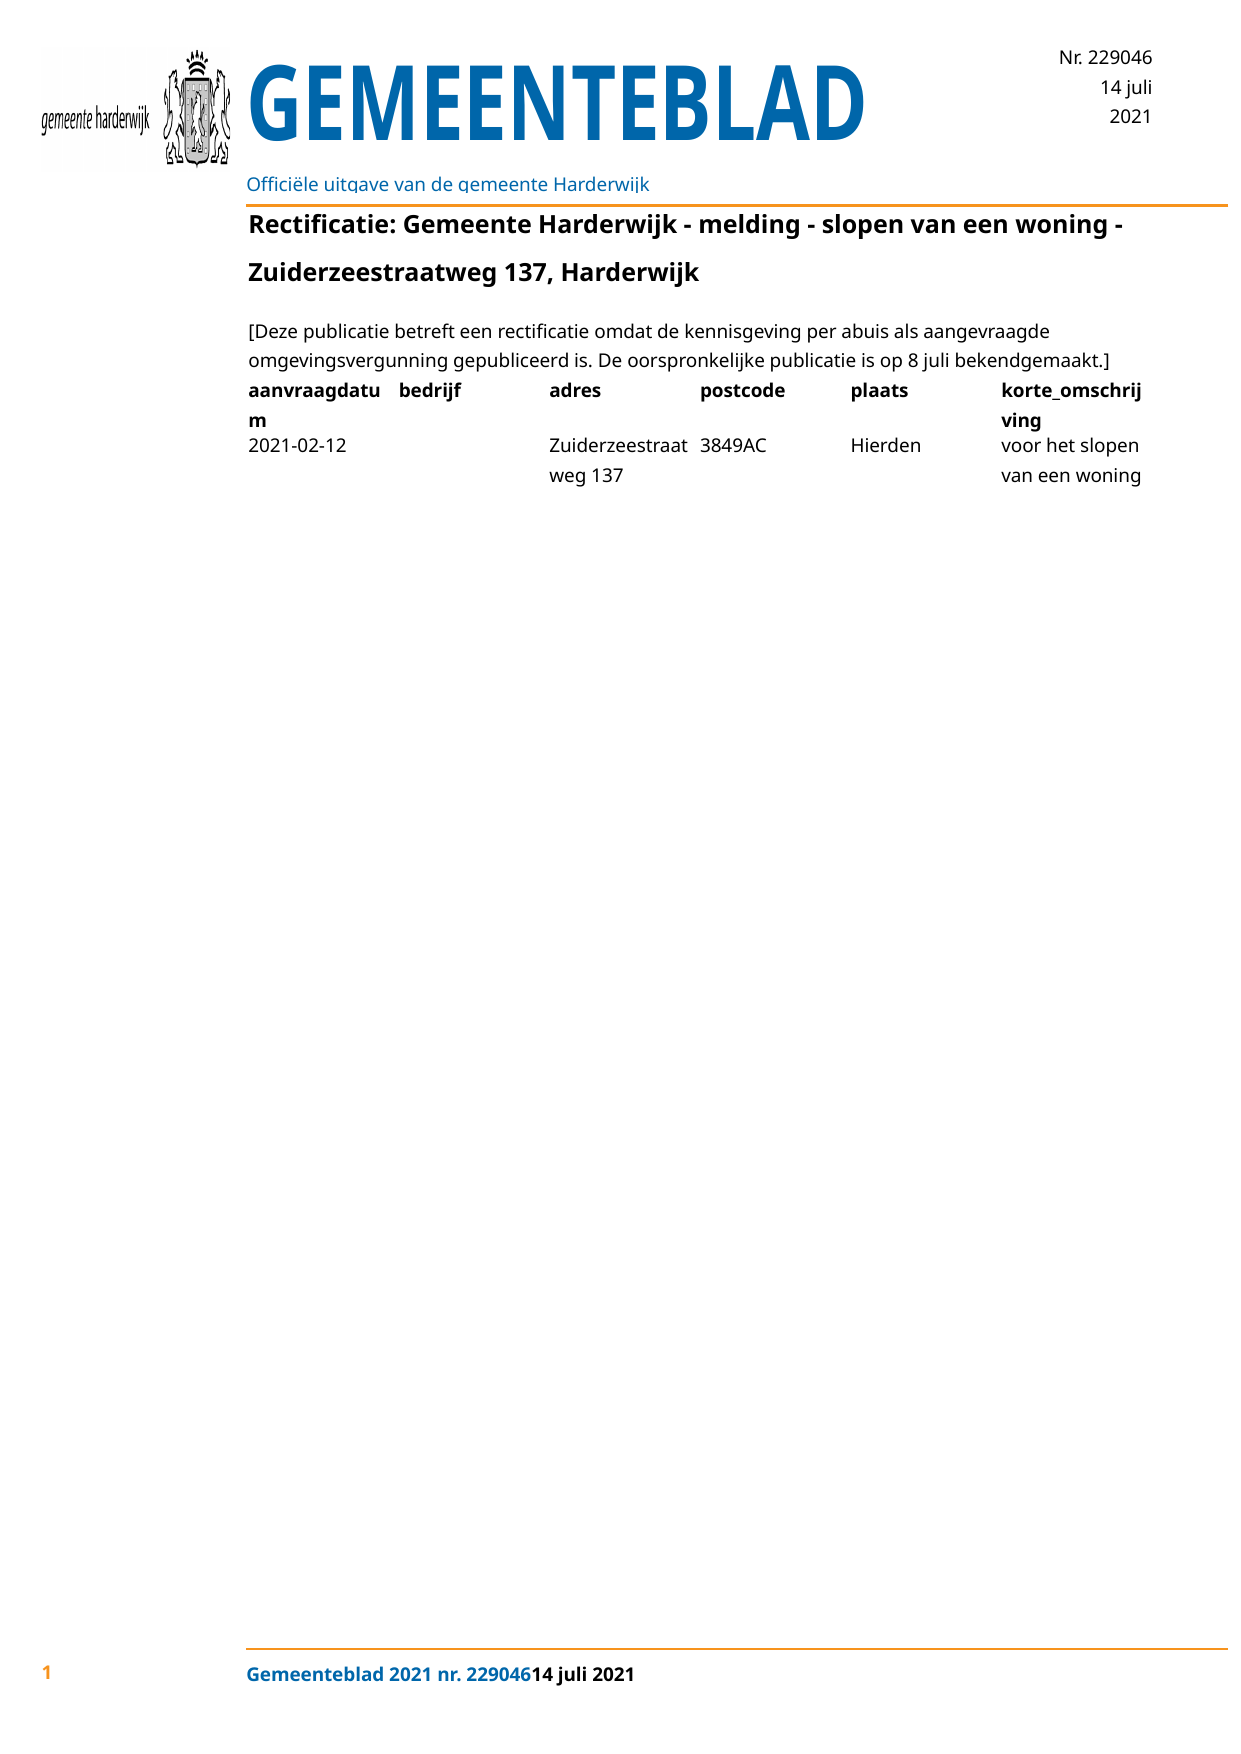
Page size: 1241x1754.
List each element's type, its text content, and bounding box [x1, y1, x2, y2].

table_header plaats [850, 377, 1001, 432]
picture [41, 47, 231, 172]
table_cell Zuiderzeestraatweg 137 [549, 433, 700, 488]
table_cell voor het slopen van een woning [1001, 433, 1152, 488]
text Rectificatie: Gemeente Harderwijk - melding - slopen van een woning - Zuiderzeestraatweg 137, Harderwijk [248, 207, 1152, 288]
table_header adres [549, 377, 700, 432]
table_cell Hierden [850, 433, 1001, 488]
table_cell [399, 433, 549, 488]
table_header postcode [700, 377, 850, 432]
table_header aanvraagdatum [248, 377, 398, 432]
text [Deze publicatie betreft een rectificatie omdat de kennisgeving per abuis als aangevraagde omgevingsvergunning gepubliceerd is. De oorspronkelijke publicatie is op 8 juli bekendgemaakt.] [248, 318, 1152, 373]
table_cell 2021-02-12 [248, 433, 398, 488]
table_header korte_omschrijving [1001, 377, 1152, 432]
table_header bedrijf [399, 377, 549, 432]
table_cell 3849AC [700, 433, 850, 488]
